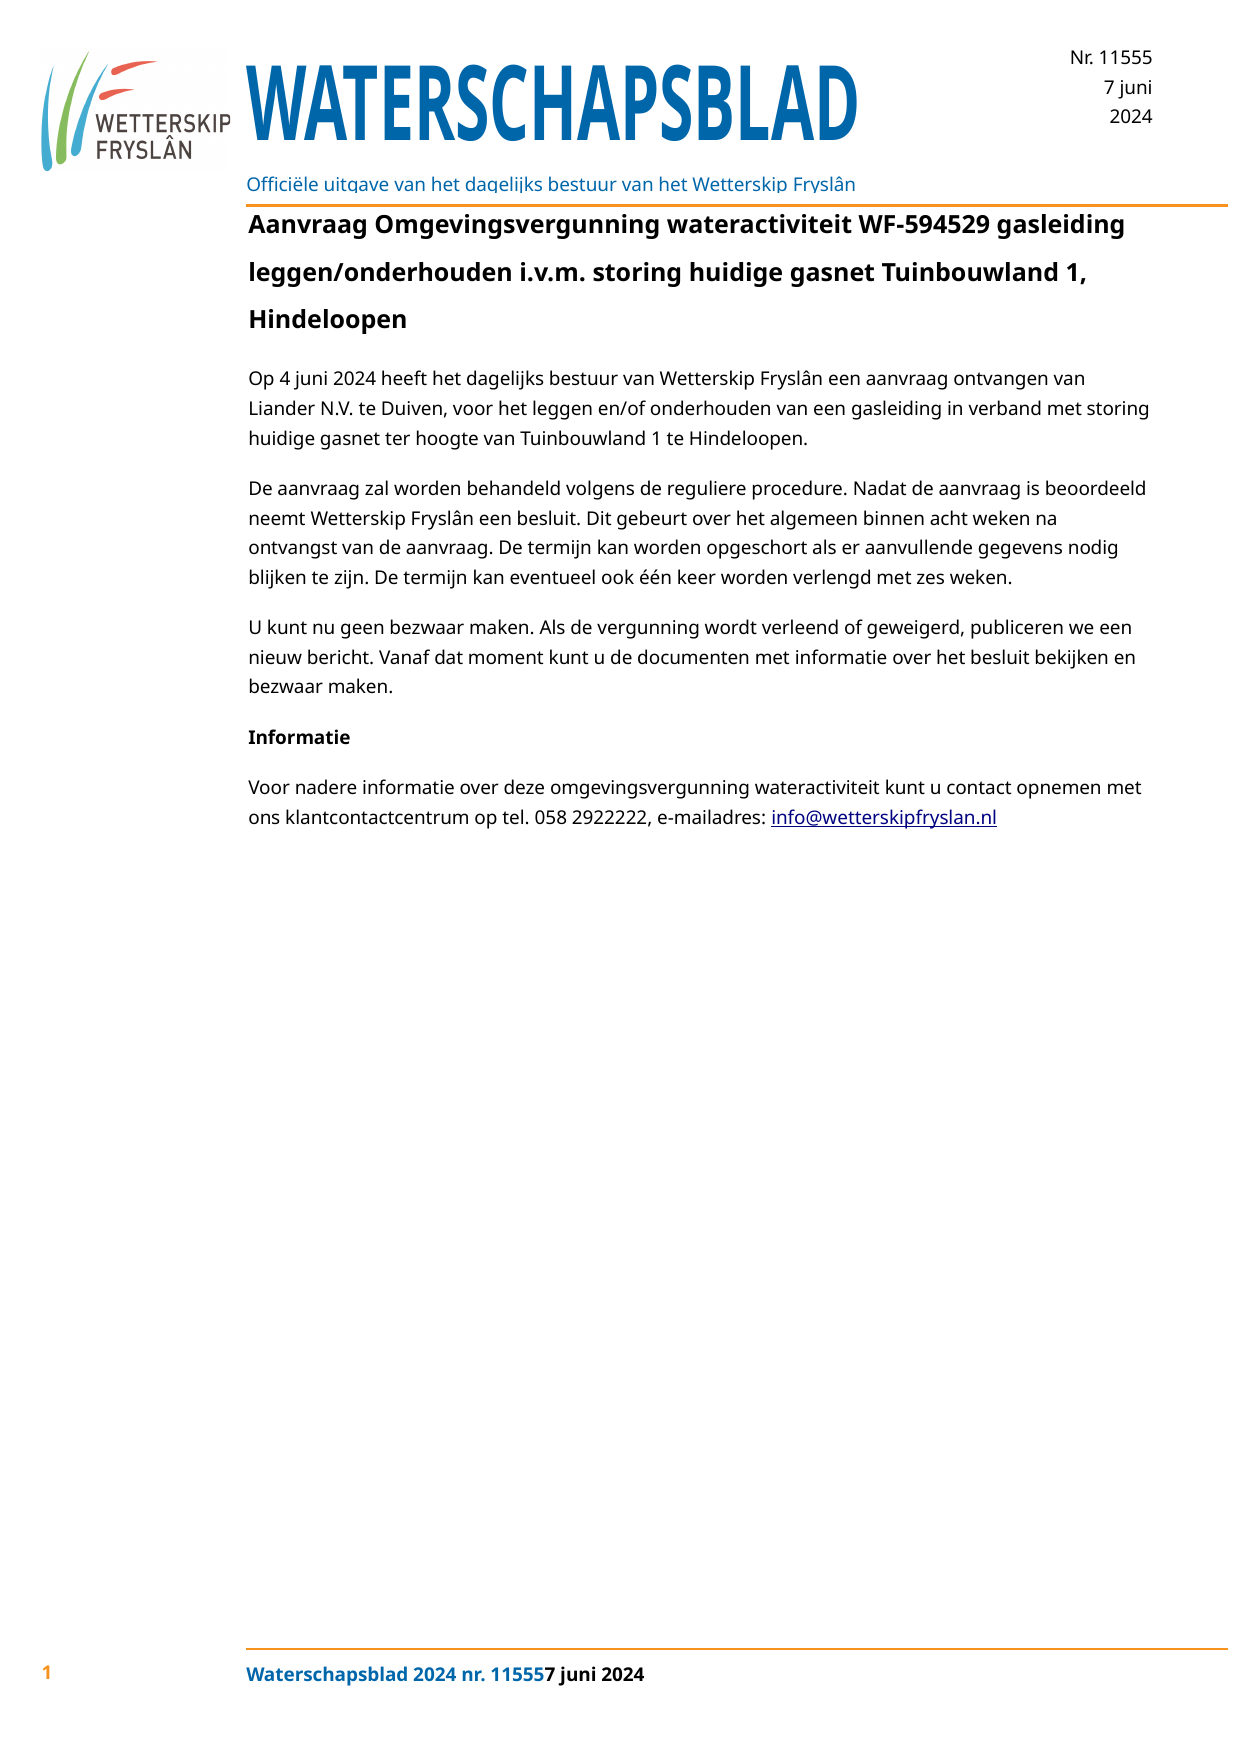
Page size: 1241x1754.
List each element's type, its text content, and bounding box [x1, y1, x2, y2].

text Op 4 juni 2024 heeft het dagelijks bestuur van Wetterskip Fryslân een aanvraag ontvangen van Liander N.V. te Duiven, voor het leggen en/of onderhouden van een gasleiding in verband met storing huidige gasnet ter hoogte van Tuinbouwland 1 te Hindeloopen. [248, 366, 1152, 450]
text Voor nadere informatie over deze omgevingsvergunning wateractiviteit kunt u contact opnemen met ons klantcontactcentrum op tel. 058 2922222, e-mailadres: info@wetterskipfryslan.nl [248, 774, 1152, 829]
picture [41, 47, 231, 172]
text U kunt nu geen bezwaar maken. Als de vergunning wordt verleend of geweigerd, publiceren we een nieuw bericht. Vanaf dat moment kunt u de documenten met informatie over het besluit bekijken en bezwaar maken. [248, 614, 1152, 699]
text Informatie [248, 724, 1152, 749]
text Aanvraag Omgevingsvergunning wateractiviteit WF-594529 gasleiding leggen/onderhouden i.v.m. storing huidige gasnet Tuinbouwland 1, Hindeloopen [248, 207, 1152, 336]
text De aanvraag zal worden behandeld volgens de reguliere procedure. Nadat de aanvraag is beoordeeld neemt Wetterskip Fryslân een besluit. Dit gebeurt over het algemeen binnen acht weken na ontvangst van de aanvraag. De termijn kan worden opgeschort als er aanvullende gegevens nodig blijken te zijn. De termijn kan eventueel ook één keer worden verlengd met zes weken. [248, 475, 1152, 589]
